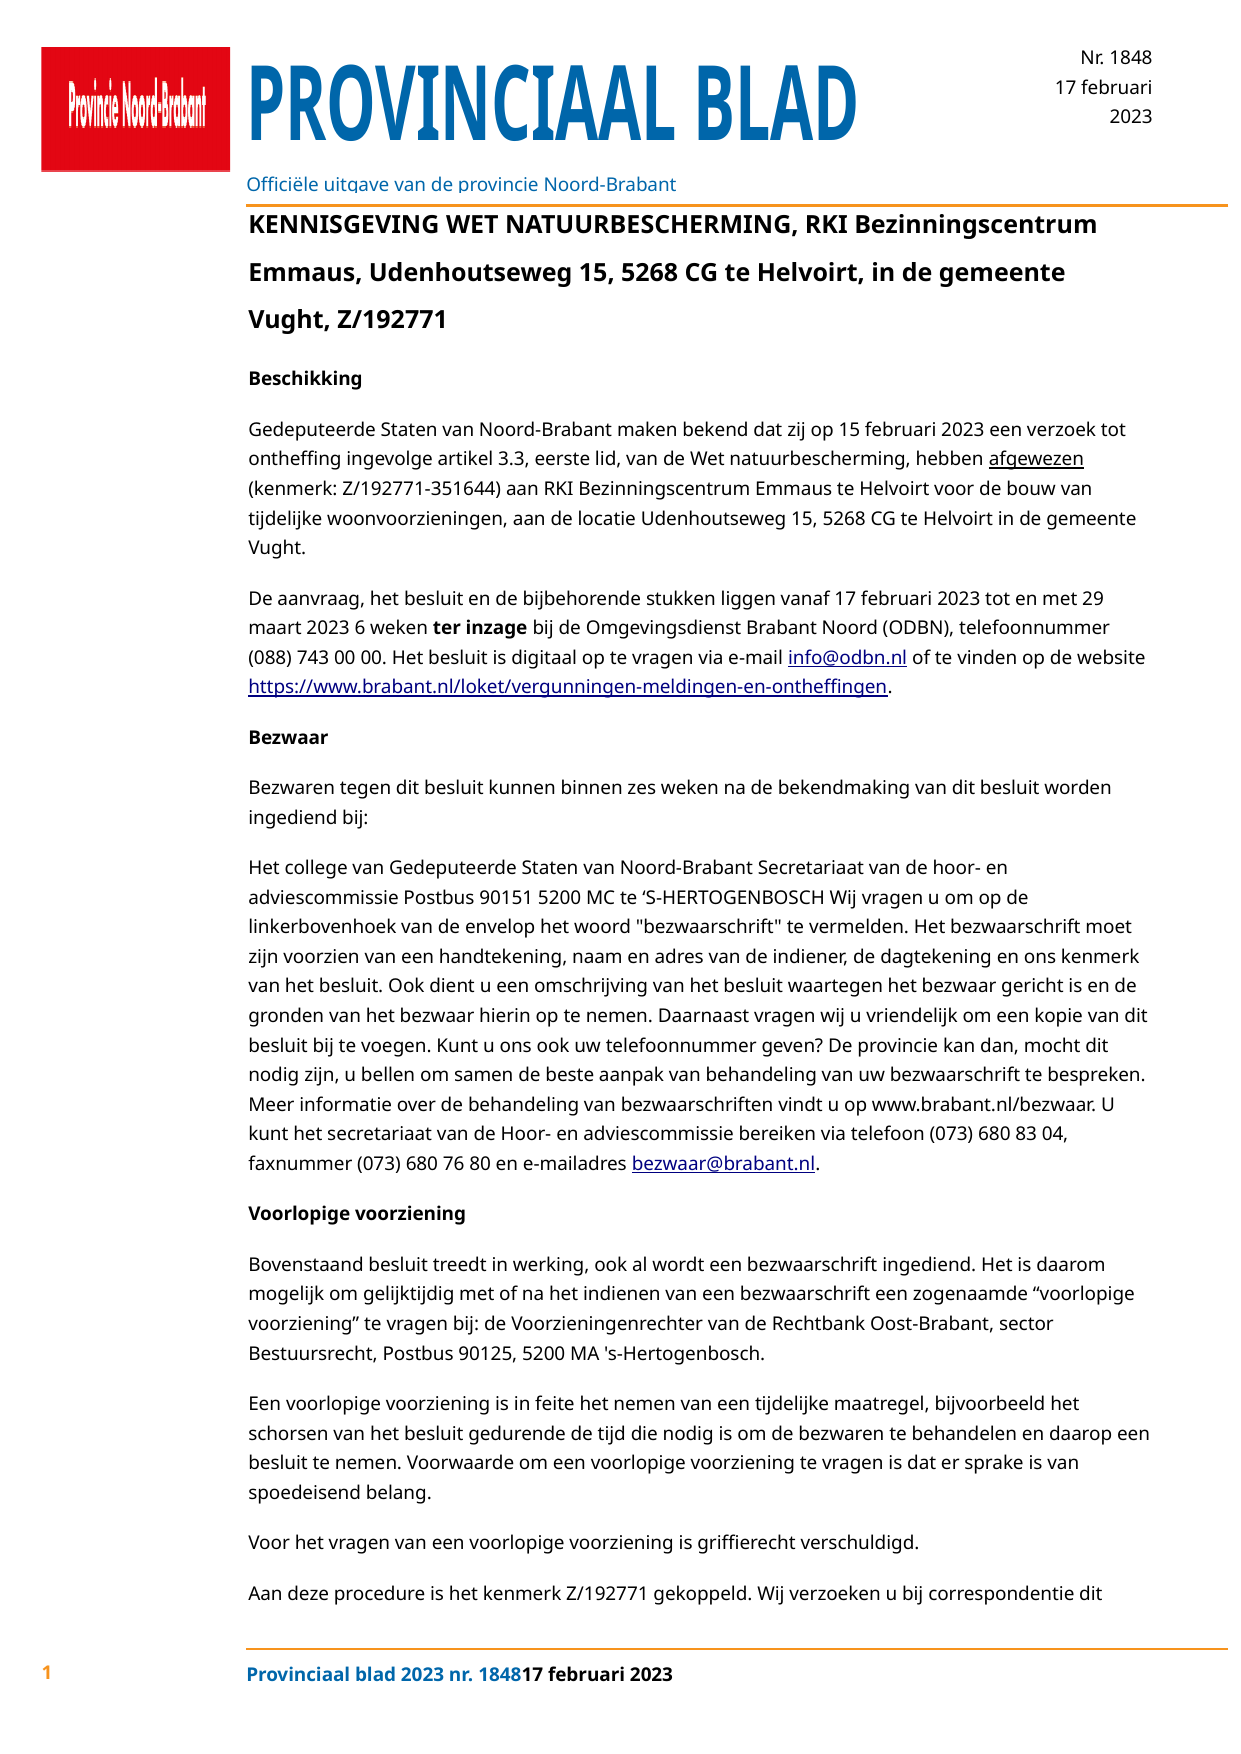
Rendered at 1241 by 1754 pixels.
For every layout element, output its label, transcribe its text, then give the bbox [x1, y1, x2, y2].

picture [41, 47, 231, 172]
text Voor het vragen van een voorlopige voorziening is griffierecht verschuldigd. [248, 1529, 1152, 1555]
text Aan deze procedure is het kenmerk Z/192771 gekoppeld. Wij verzoeken u bij correspondentie dit [248, 1580, 1152, 1605]
text De aanvraag, het besluit en de bijbehorende stukken liggen vanaf 17 februari 2023 tot en met 29 maart 2023 6 weken ter inzage bij de Omgevingsdienst Brabant Noord (ODBN), telefoonnummer (088) 743 00 00. Het besluit is digitaal op te vragen via e-mail info@odbn.nl of te vinden op de website https://www.brabant.nl/loket/vergunningen-meldingen-en-ontheffingen. [248, 585, 1152, 699]
text Bezwaren tegen dit besluit kunnen binnen zes weken na de bekendmaking van dit besluit worden ingediend bij: [248, 774, 1152, 829]
text Bovenstaand besluit treedt in werking, ook al wordt een bezwaarschrift ingediend. Het is daarom mogelijk om gelijktijdig met of na het indienen van een bezwaarschrift een zogenaamde “voorlopige voorziening” te vragen bij: de Voorzieningenrechter van de Rechtbank Oost-Brabant, sector Bestuursrecht, Postbus 90125, 5200 MA 's-Hertogenbosch. [248, 1251, 1152, 1365]
text KENNISGEVING WET NATUURBESCHERMING, RKI Bezinningscentrum Emmaus, Udenhoutseweg 15, 5268 CG te Helvoirt, in de gemeente Vught, Z/192771 [248, 207, 1152, 336]
text Bezwaar [248, 724, 1152, 749]
text Een voorlopige voorziening is in feite het nemen van een tijdelijke maatregel, bijvoorbeeld het schorsen van het besluit gedurende de tijd die nodig is om de bezwaren te behandelen en daarop een besluit te nemen. Voorwaarde om een voorlopige voorziening te vragen is dat er sprake is van spoedeisend belang. [248, 1390, 1152, 1504]
text Gedeputeerde Staten van Noord-Brabant maken bekend dat zij op 15 februari 2023 een verzoek tot ontheffing ingevolge artikel 3.3, eerste lid, van de Wet natuurbescherming, hebben afgewezen (kenmerk: Z/192771-351644) aan RKI Bezinningscentrum Emmaus te Helvoirt voor de bouw van tijdelijke woonvoorzieningen, aan de locatie Udenhoutseweg 15, 5268 CG te Helvoirt in de gemeente Vught. [248, 416, 1152, 560]
text Beschikking [248, 366, 1152, 391]
text Het college van Gedeputeerde Staten van Noord-Brabant Secretariaat van de hoor- en adviescommissie Postbus 90151 5200 MC te ‘S‑HERTOGENBOSCH Wij vragen u om op de linkerbovenhoek van de envelop het woord "bezwaarschrift" te vermelden. Het bezwaarschrift moet zijn voorzien van een handtekening, naam en adres van de indiener, de dagtekening en ons kenmerk van het besluit. Ook dient u een omschrijving van het besluit waartegen het bezwaar gericht is en de gronden van het bezwaar hierin op te nemen. Daarnaast vragen wij u vriendelijk om een kopie van dit besluit bij te voegen. Kunt u ons ook uw telefoonnummer geven? De provincie kan dan, mocht dit nodig zijn, u bellen om samen de beste aanpak van behandeling van uw bezwaarschrift te bespreken. Meer informatie over de behandeling van bezwaarschriften vindt u op www.brabant.nl/bezwaar. U kunt het secretariaat van de Hoor- en adviescommissie bereiken via telefoon (073) 680 83 04, faxnummer (073) 680 76 80 en e-mailadres bezwaar@brabant.nl. [248, 854, 1152, 1176]
text Voorlopige voorziening [248, 1201, 1152, 1226]
